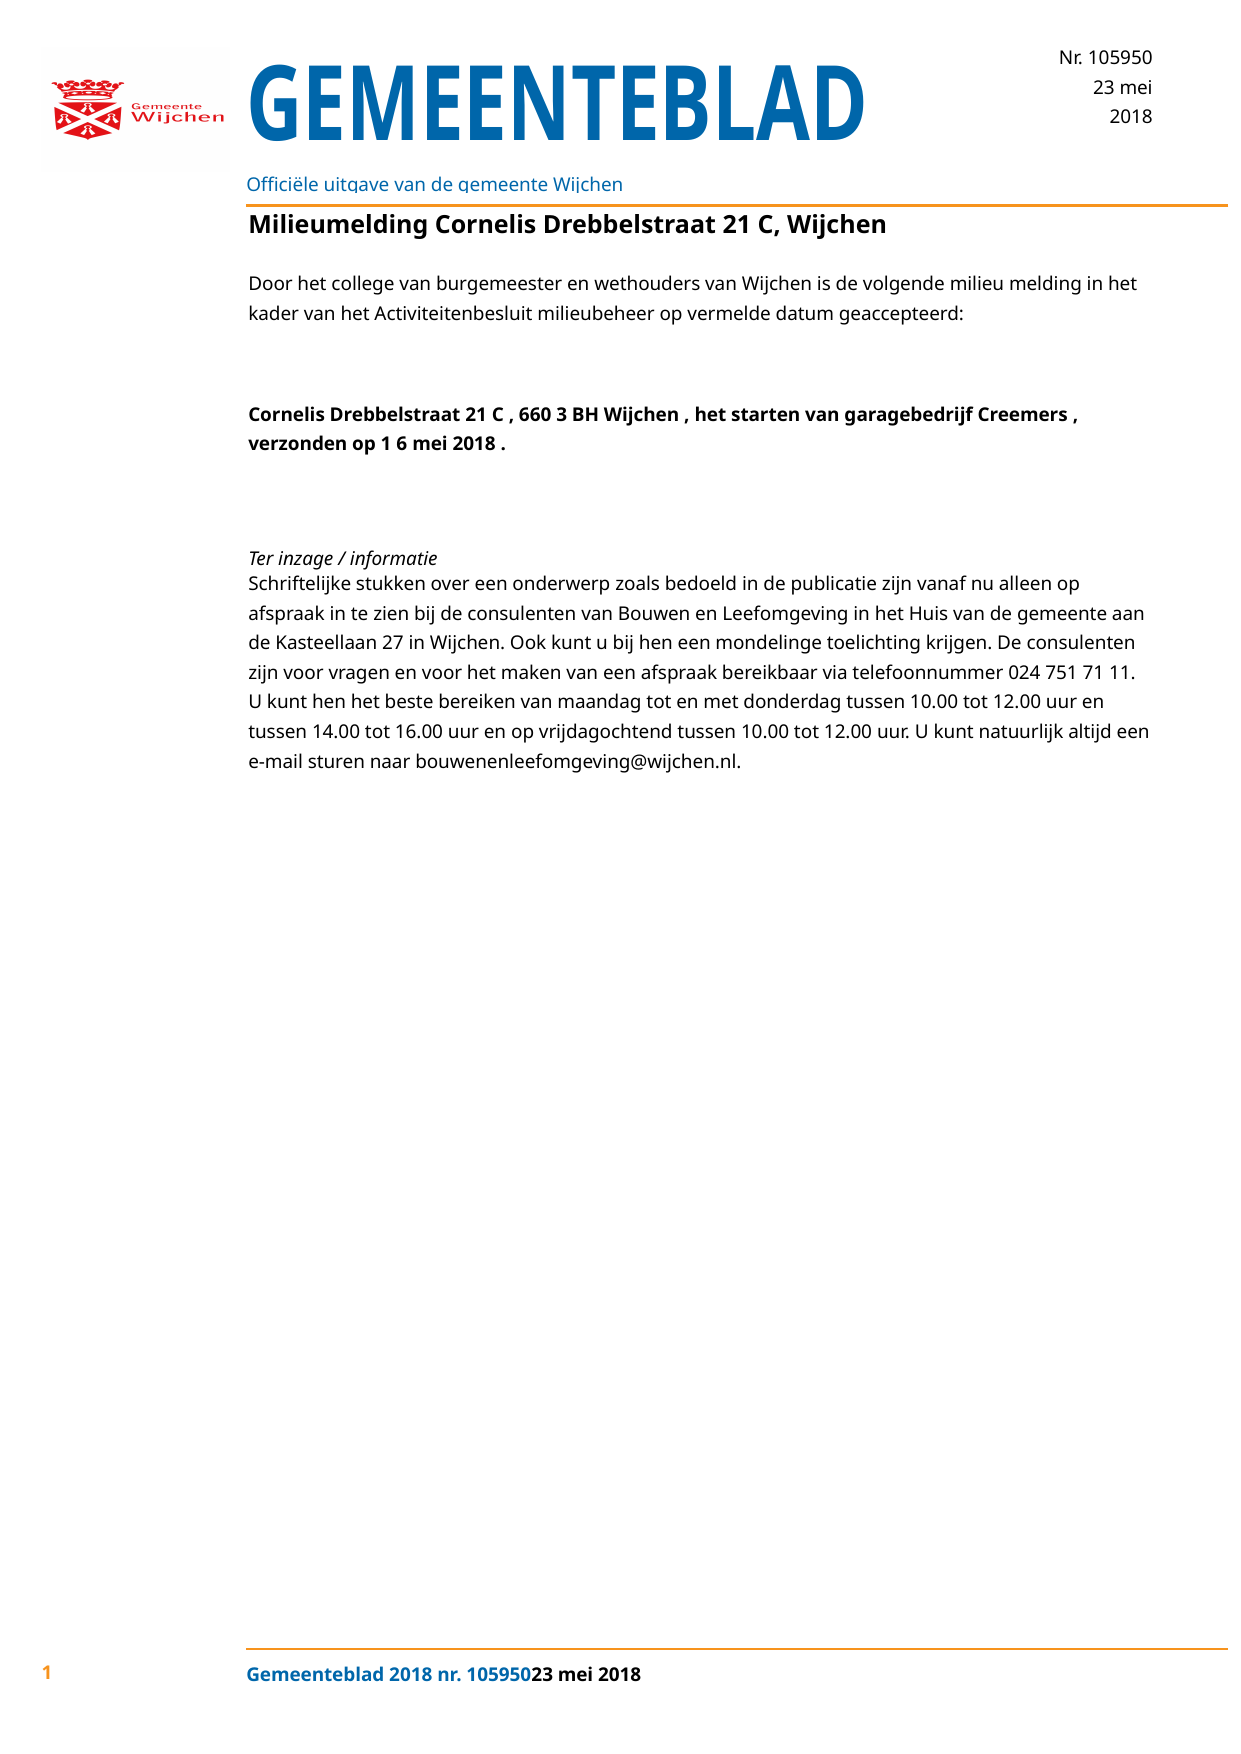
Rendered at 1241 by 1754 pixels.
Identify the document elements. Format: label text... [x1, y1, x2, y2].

picture [41, 47, 231, 172]
text Door het college van burgemeester en wethouders van Wijchen is de volgende milieu melding in het kader van het Activiteitenbesluit milieubeheer op vermelde datum geaccepteerd: [248, 270, 1152, 326]
text Cornelis Drebbelstraat 21 C , 660 3 BH Wijchen , het starten van garagebedrijf Creemers , verzonden op 1 6 mei 2018 . [248, 401, 1152, 456]
text Schriftelijke stukken over een onderwerp zoals bedoeld in de publicatie zijn vanaf nu alleen op afspraak in te zien bij de consulenten van Bouwen en Leefomgeving in het Huis van de gemeente aan de Kasteellaan 27 in Wijchen. Ook kunt u bij hen een mondelinge toelichting krijgen. De consulenten zijn voor vragen en voor het maken van een afspraak bereikbaar via telefoonnummer 024 751 71 11. U kunt hen het beste bereiken van maandag tot en met donderdag tussen 10.00 tot 12.00 uur en tussen 14.00 tot 16.00 uur en op vrijdagochtend tussen 10.00 tot 12.00 uur. U kunt natuurlijk altijd een e-mail sturen naar bouwenenleefomgeving@wijchen.nl. [248, 570, 1152, 774]
text Ter inzage / informatie [248, 545, 1152, 570]
text Milieumelding Cornelis Drebbelstraat 21 C, Wijchen [248, 207, 1152, 241]
